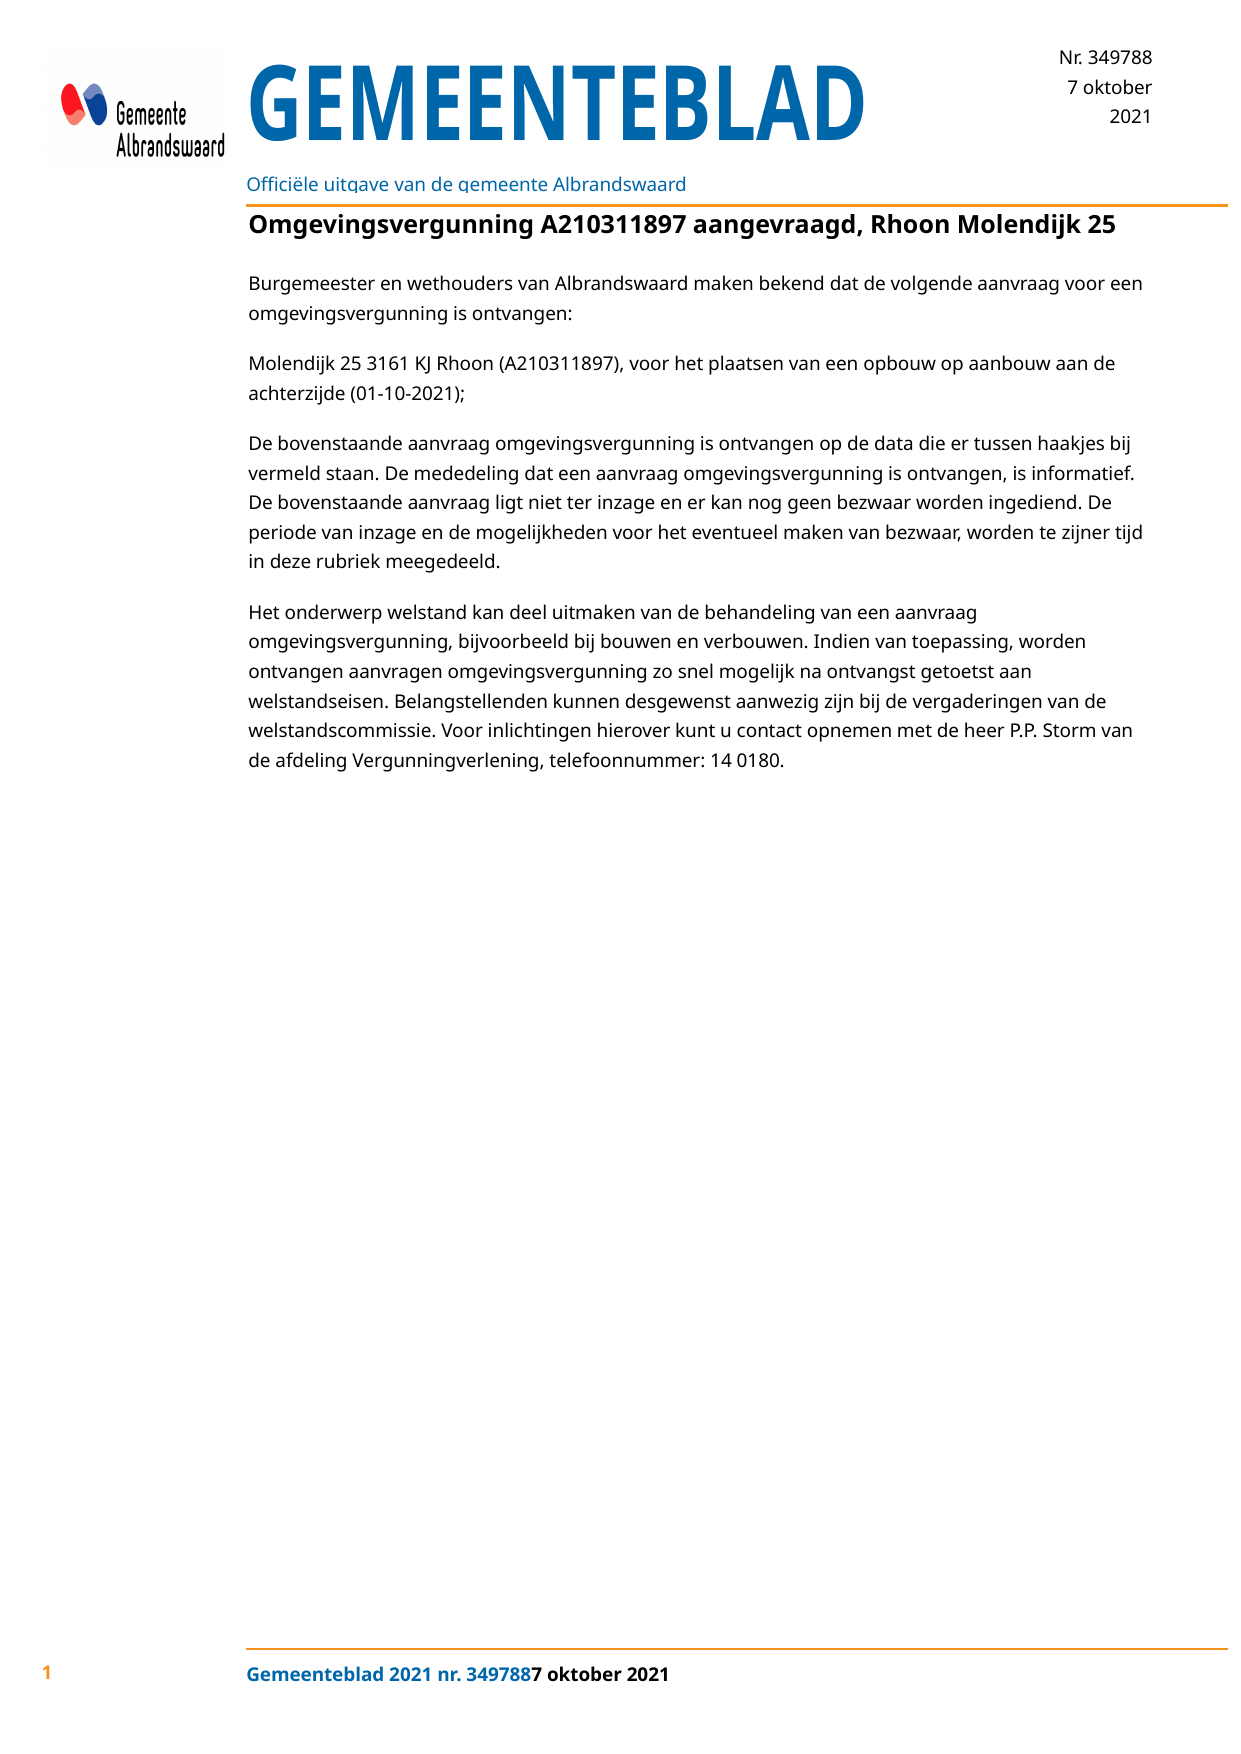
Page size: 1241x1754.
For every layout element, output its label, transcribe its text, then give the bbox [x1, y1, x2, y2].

text Burgemeester en wethouders van Albrandswaard maken bekend dat de volgende aanvraag voor een omgevingsvergunning is ontvangen: [248, 270, 1152, 326]
text Het onderwerp welstand kan deel uitmaken van de behandeling van een aanvraag omgevingsvergunning, bijvoorbeeld bij bouwen en verbouwen. Indien van toepassing, worden ontvangen aanvragen omgevingsvergunning zo snel mogelijk na ontvangst getoetst aan welstandseisen. Belangstellenden kunnen desgewenst aanwezig zijn bij de vergaderingen van de welstandscommissie. Voor inlichtingen hierover kunt u contact opnemen met de heer P.P. Storm van de afdeling Vergunningverlening, telefoonnummer: 14 0180. [248, 599, 1152, 773]
picture [41, 47, 231, 172]
text Molendijk 25 3161 KJ Rhoon (A210311897), voor het plaatsen van een opbouw op aanbouw aan de achterzijde (01-10-2021); [248, 350, 1152, 406]
text Omgevingsvergunning A210311897 aangevraagd, Rhoon Molendijk 25 [248, 207, 1152, 241]
text De bovenstaande aanvraag omgevingsvergunning is ontvangen op de data die er tussen haakjes bij vermeld staan. De mededeling dat een aanvraag omgevingsvergunning is ontvangen, is informatief. De bovenstaande aanvraag ligt niet ter inzage en er kan nog geen bezwaar worden ingediend. De periode van inzage en de mogelijkheden voor het eventueel maken van bezwaar, worden te zijner tijd in deze rubriek meegedeeld. [248, 430, 1152, 574]
